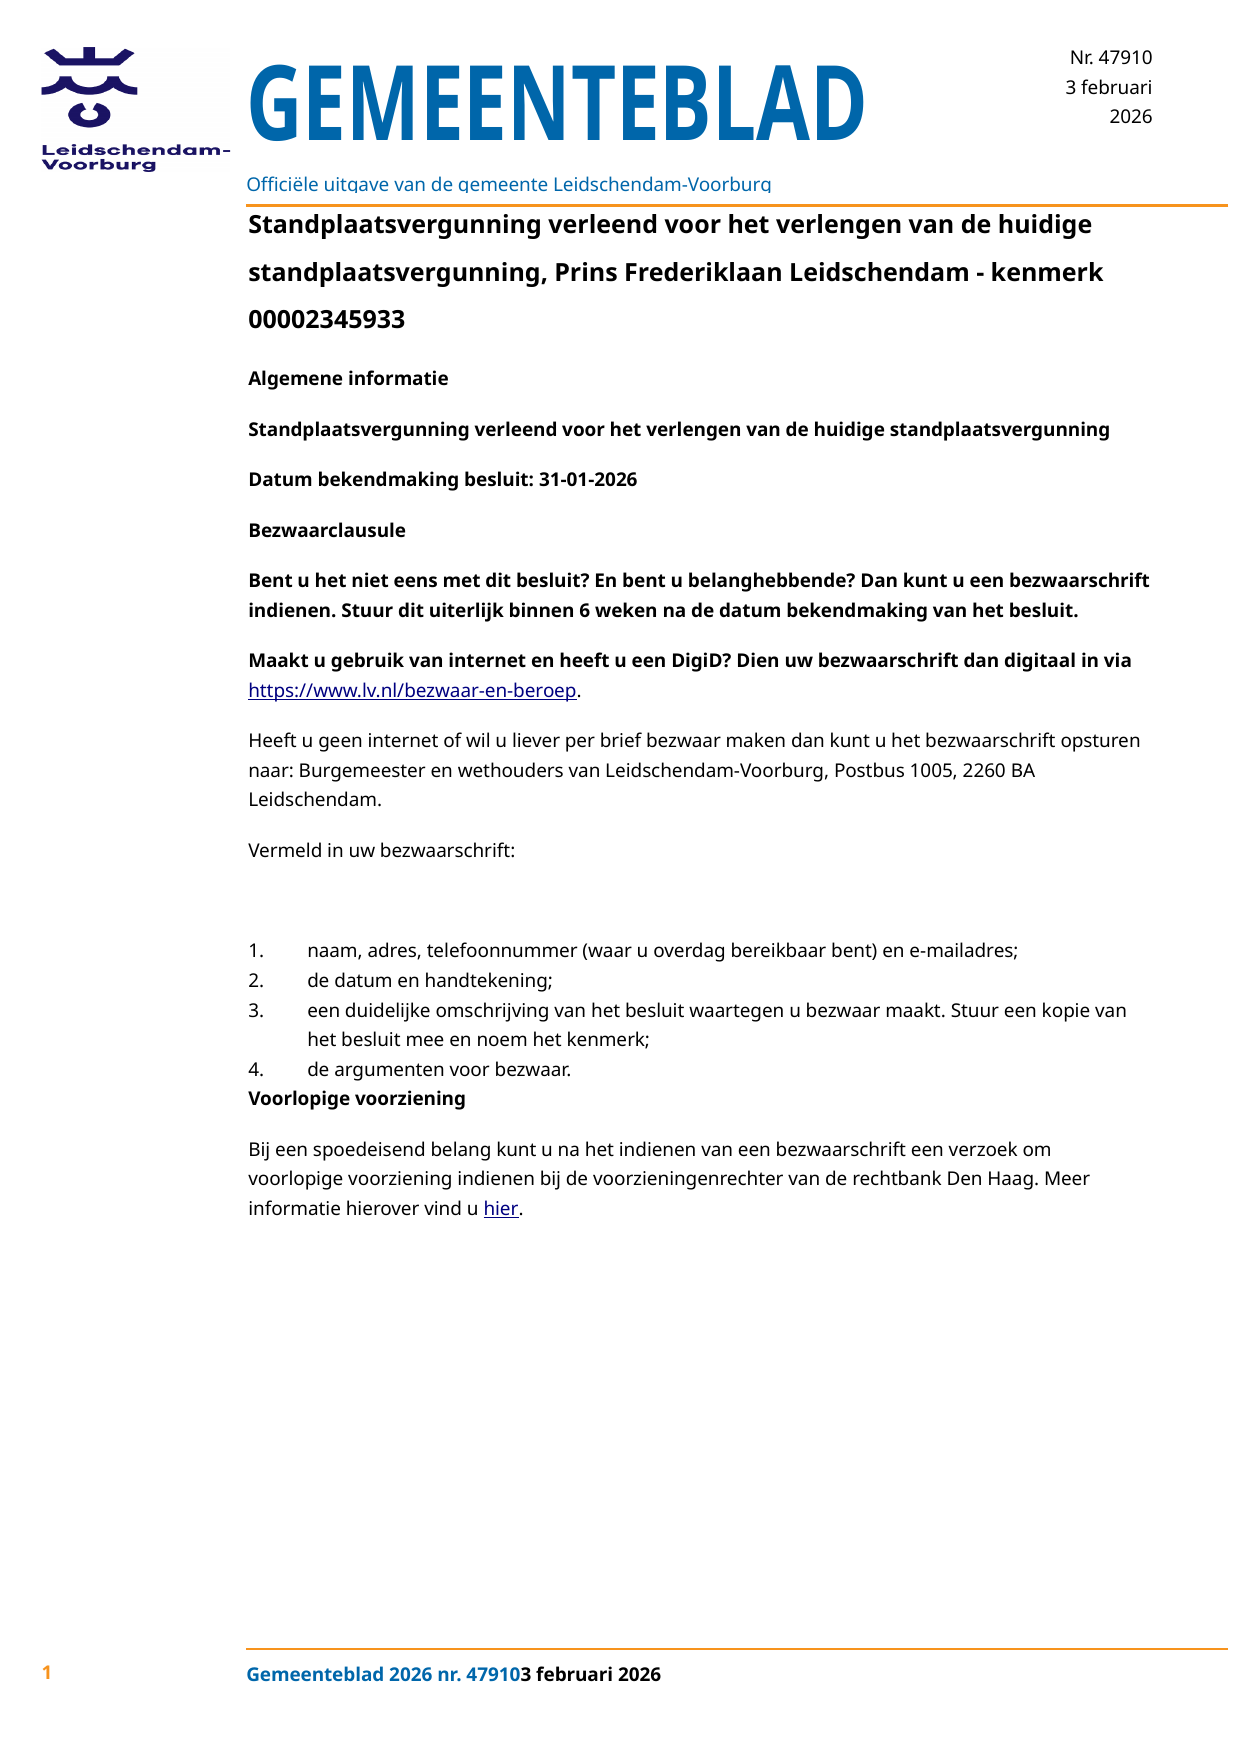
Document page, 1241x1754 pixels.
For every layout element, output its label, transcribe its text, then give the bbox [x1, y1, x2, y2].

text Maakt u gebruik van internet en heeft u een DigiD? Dien uw bezwaarschrift dan digitaal in via https://www.lv.nl/bezwaar-en-beroep. [248, 647, 1152, 702]
text Heeft u geen internet of wil u liever per brief bezwaar maken dan kunt u het bezwaarschrift opsturen naar: Burgemeester en wethouders van Leidschendam-Voorburg, Postbus 1005, 2260 BA Leidschendam. [248, 727, 1152, 812]
text Standplaatsvergunning verleend voor het verlengen van de huidige standplaatsvergunning, Prins Frederiklaan Leidschendam - kenmerk 00002345933 [248, 207, 1152, 336]
list een duidelijke omschrijving van het besluit waartegen u bezwaar maakt. Stuur een kopie van het besluit mee en noem het kenmerk; [248, 997, 1152, 1052]
list naam, adres, telefoonnummer (waar u overdag bereikbaar bent) en e-mailadres; [248, 938, 1152, 963]
list de argumenten voor bezwaar. [248, 1056, 1152, 1082]
text Voorlopige voorziening [248, 1086, 1152, 1111]
text Algemene informatie [248, 366, 1152, 391]
text Bij een spoedeisend belang kunt u na het indienen van een bezwaarschrift een verzoek om voorlopige voorziening indienen bij de voorzieningenrechter van de rechtbank Den Haag. Meer informatie hierover vind u hier. [248, 1136, 1152, 1221]
text Bent u het niet eens met dit besluit? En bent u belanghebbende? Dan kunt u een bezwaarschrift indienen. Stuur dit uiterlijk binnen 6 weken na de datum bekendmaking van het besluit. [248, 567, 1152, 622]
text Bezwaarclausule [248, 517, 1152, 542]
text Vermeld in uw bezwaarschrift: [248, 837, 1152, 862]
picture [41, 47, 231, 172]
text Datum bekendmaking besluit: 31-01-2026 [248, 466, 1152, 492]
list de datum en handtekening; [248, 967, 1152, 993]
text Standplaatsvergunning verleend voor het verlengen van de huidige standplaatsvergunning [248, 416, 1152, 442]
